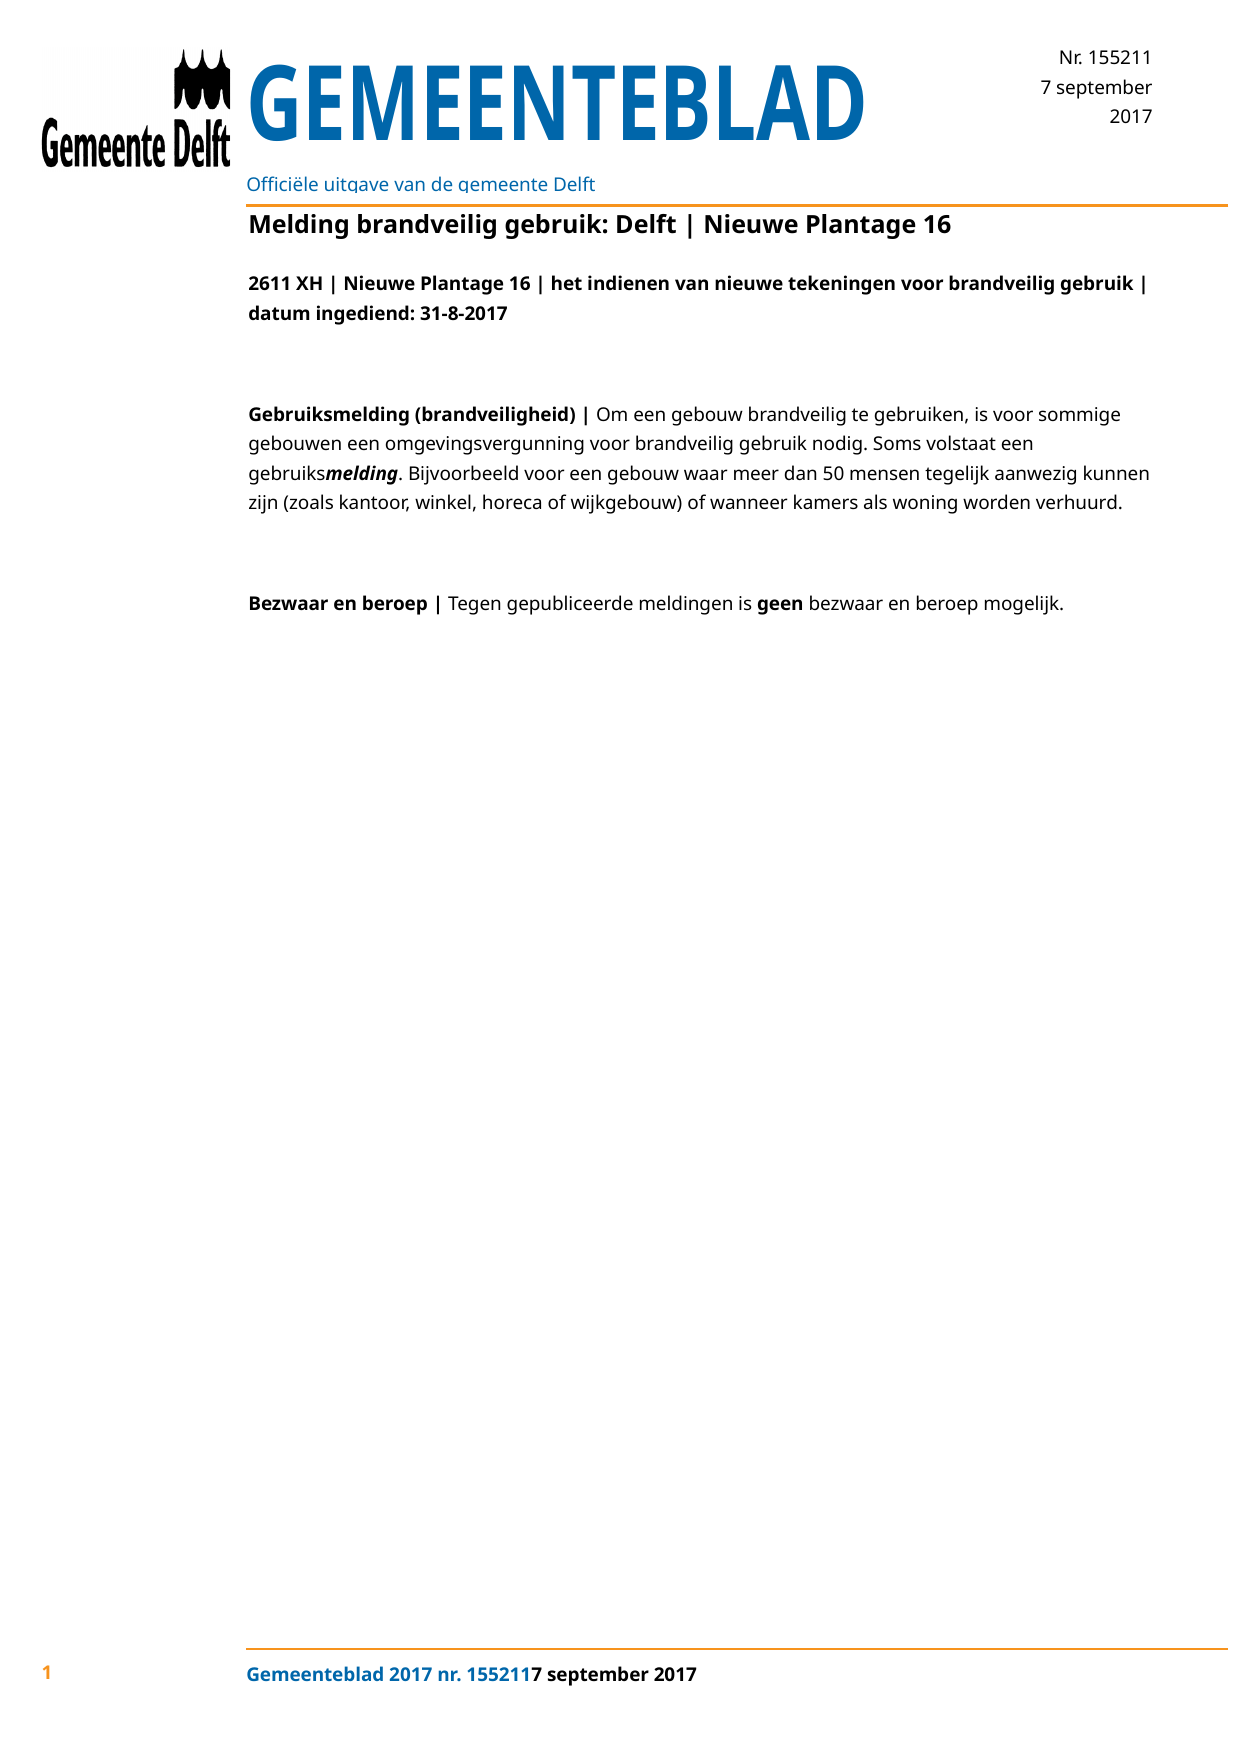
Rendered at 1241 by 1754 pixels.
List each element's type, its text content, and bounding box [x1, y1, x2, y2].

text Bezwaar en beroep | Tegen gepubliceerde meldingen is geen bezwaar en beroep mogelijk. [248, 590, 1152, 616]
text Gebruiksmelding (brandveiligheid) | Om een gebouw brandveilig te gebruiken, is voor sommige gebouwen een omgevingsvergunning voor brandveilig gebruik nodig. Soms volstaat een gebruiksmelding. Bijvoorbeeld voor een gebouw waar meer dan 50 mensen tegelijk aanwezig kunnen zijn (zoals kantoor, winkel, horeca of wijkgebouw) of wanneer kamers als woning worden verhuurd. [248, 401, 1152, 515]
picture [41, 47, 231, 172]
text Melding brandveilig gebruik: Delft | Nieuwe Plantage 16 [248, 207, 1152, 241]
text 2611 XH | Nieuwe Plantage 16 | het indienen van nieuwe tekeningen voor brandveilig gebruik | datum ingediend: 31-8-2017 [248, 270, 1152, 326]
